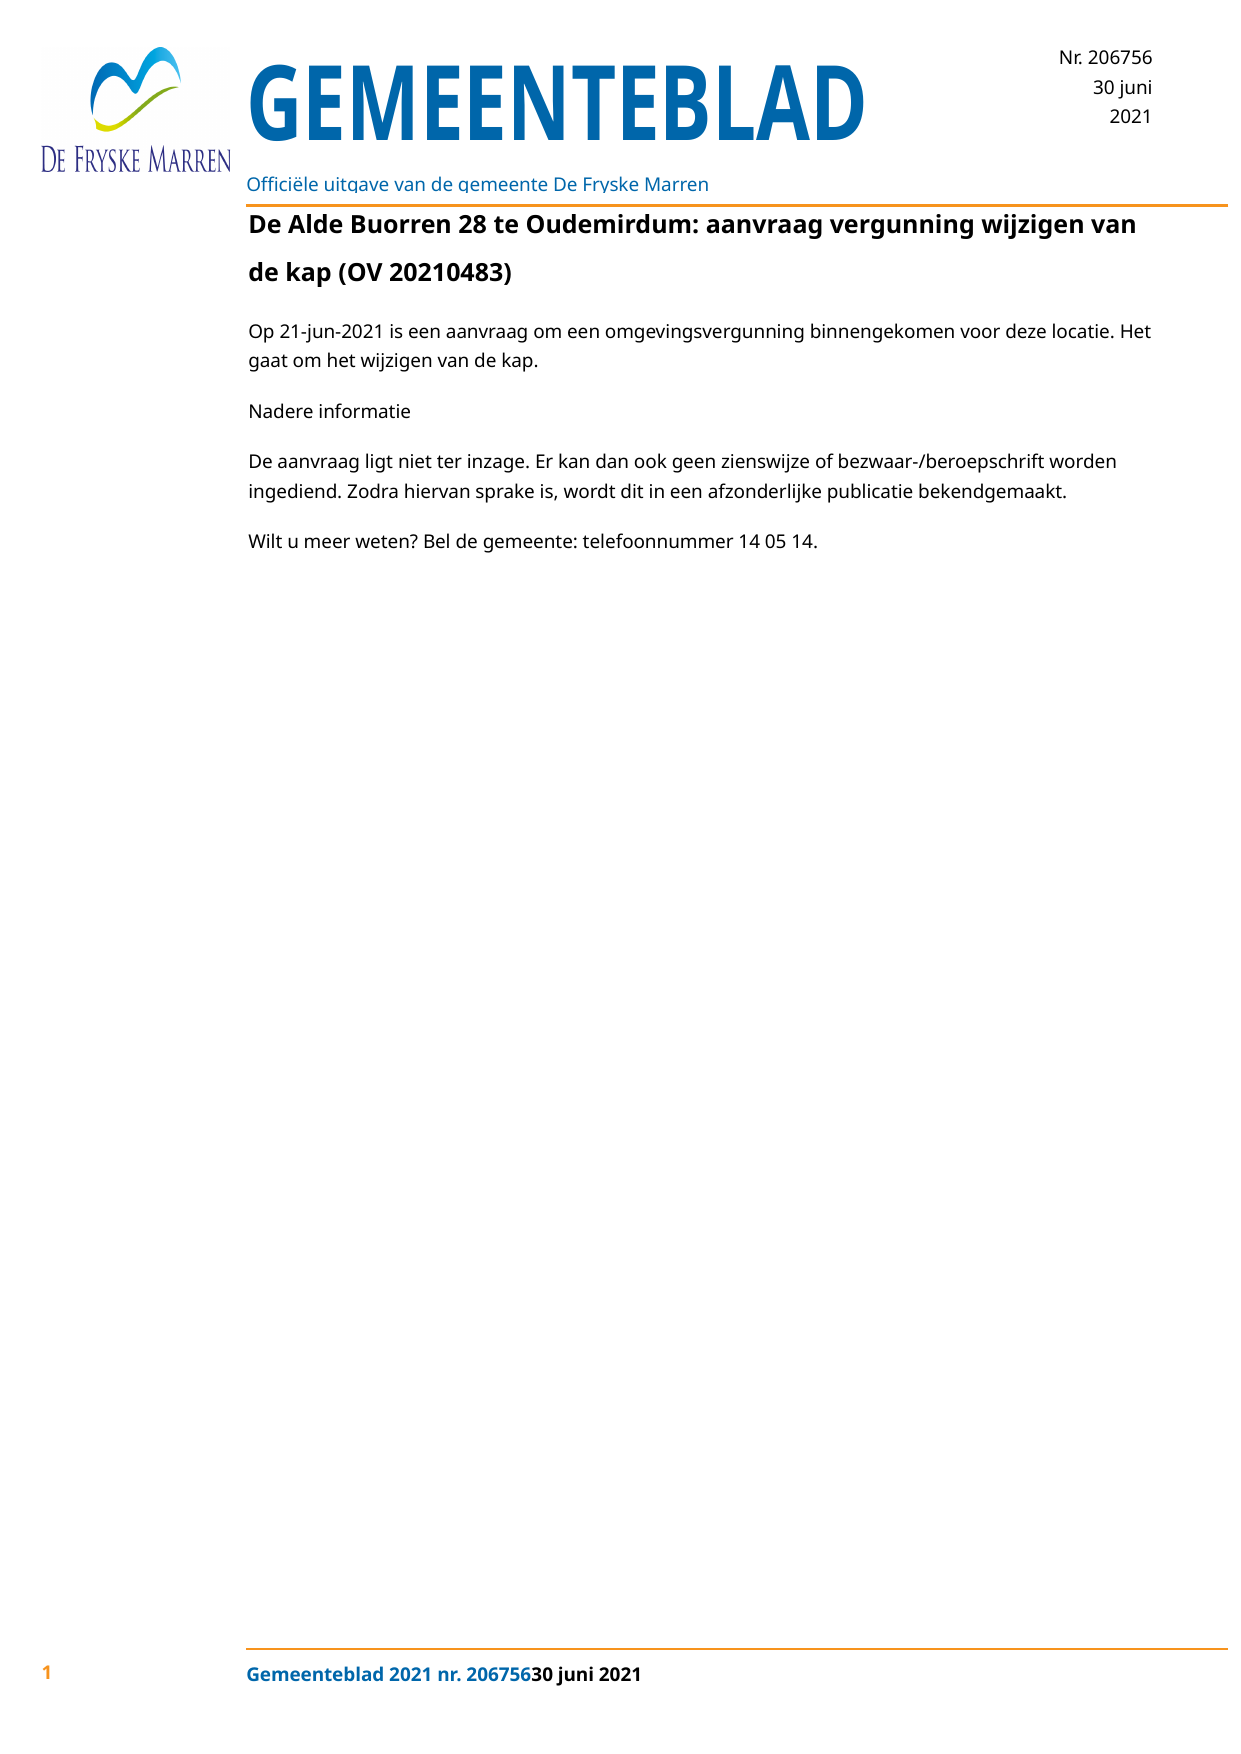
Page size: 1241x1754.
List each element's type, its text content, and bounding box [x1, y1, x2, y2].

text De aanvraag ligt niet ter inzage. Er kan dan ook geen zienswijze of bezwaar-/beroepschrift worden ingediend. Zodra hiervan sprake is, wordt dit in een afzonderlijke publicatie bekendgemaakt. [248, 448, 1152, 504]
text Nadere informatie [248, 398, 1152, 424]
text De Alde Buorren 28 te Oudemirdum: aanvraag vergunning wijzigen van de kap (OV 20210483) [248, 207, 1152, 288]
text Op 21-jun-2021 is een aanvraag om een omgevingsvergunning binnengekomen voor deze locatie. Het gaat om het wijzigen van de kap. [248, 318, 1152, 373]
text Wilt u meer weten? Bel de gemeente: telefoonnummer 14 05 14. [248, 528, 1152, 554]
picture [41, 47, 231, 172]
